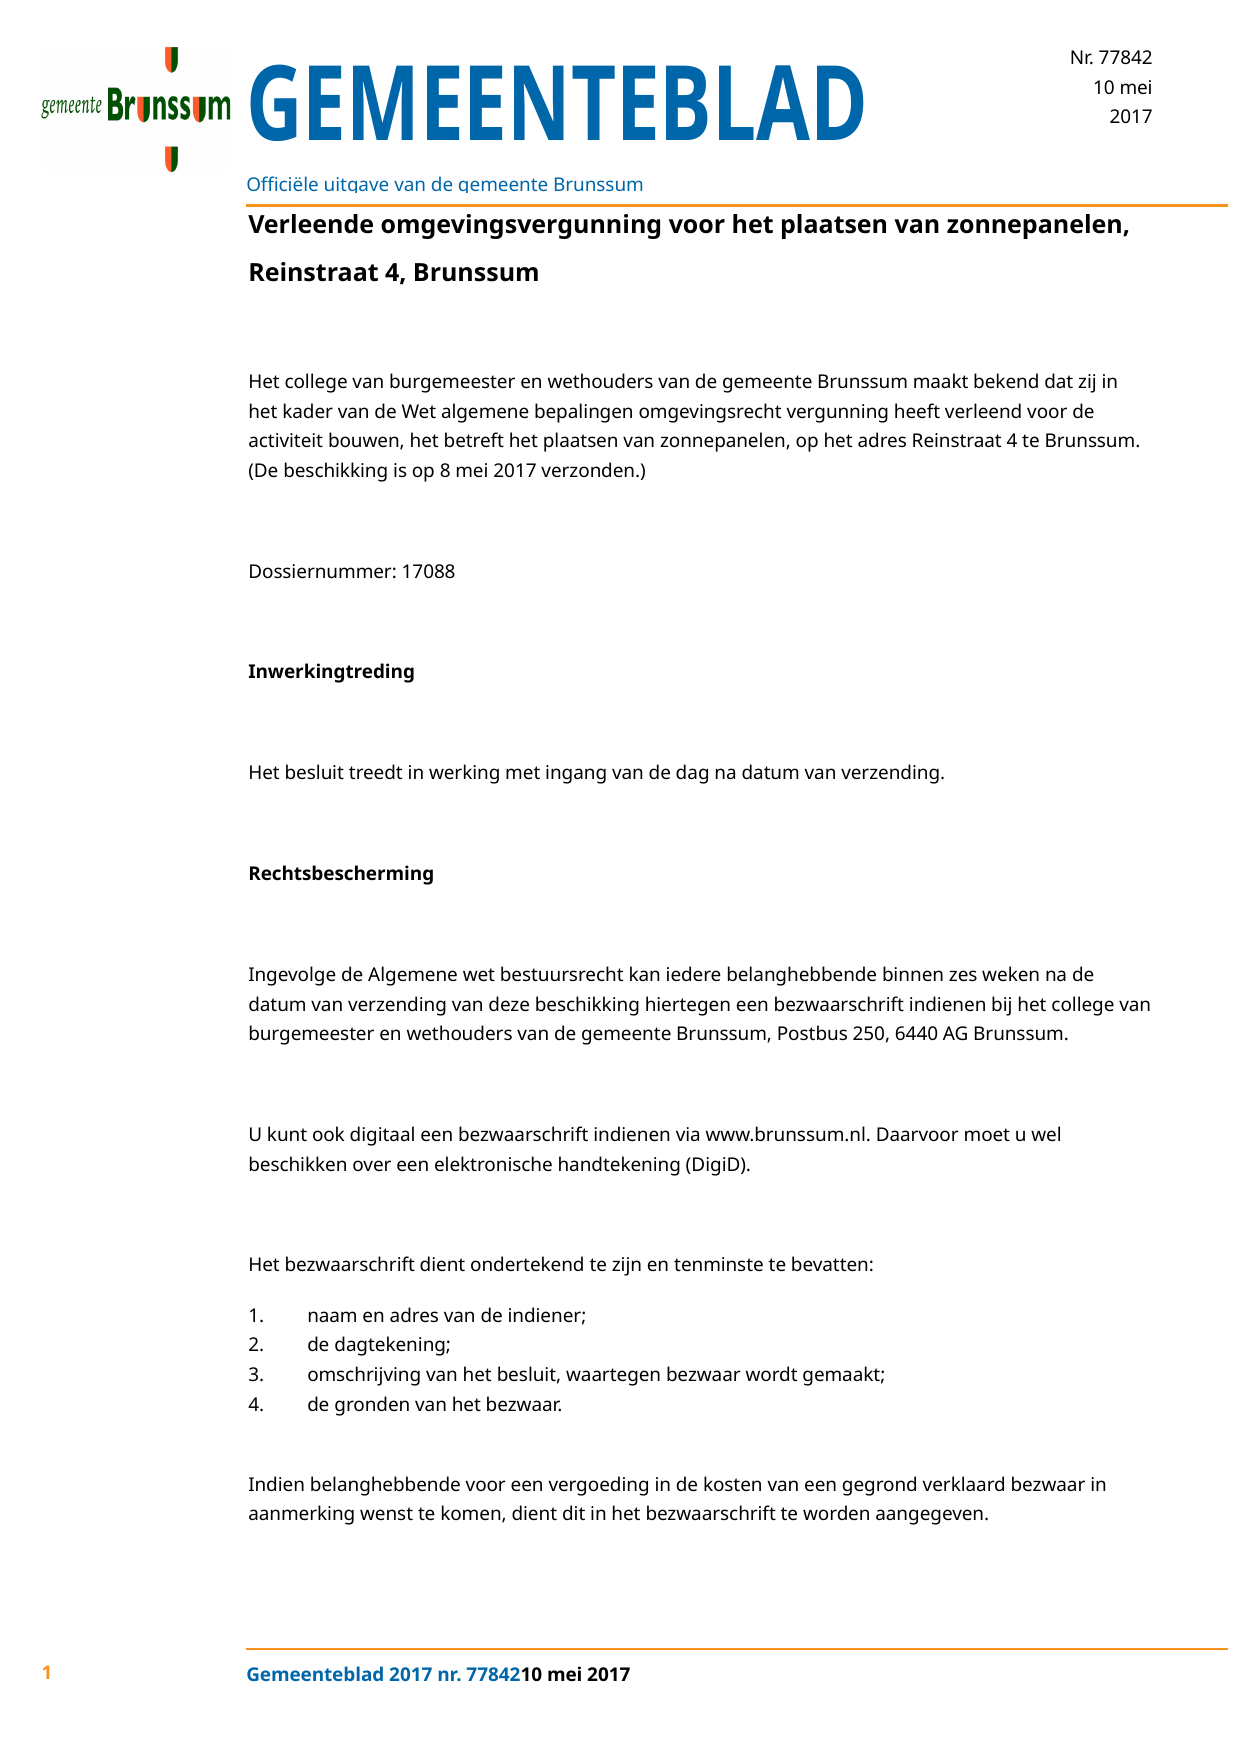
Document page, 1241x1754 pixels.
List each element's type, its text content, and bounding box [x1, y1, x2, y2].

text Rechtsbescherming [248, 860, 1152, 886]
text Het besluit treedt in werking met ingang van de dag na datum van verzending. [248, 759, 1152, 785]
text Het bezwaarschrift dient ondertekend te zijn en tenminste te bevatten: [248, 1252, 1152, 1277]
text Ingevolge de Algemene wet bestuursrecht kan iedere belanghebbende binnen zes weken na de datum van verzending van deze beschikking hiertegen een bezwaarschrift indienen bij het college van burgemeester en wethouders van de gemeente Brunssum, Postbus 250, 6440 AG Brunssum. [248, 961, 1152, 1046]
text Indien belanghebbende voor een vergoeding in de kosten van een gegrond verklaard bezwaar in aanmerking wenst te komen, dient dit in het bezwaarschrift te worden aangegeven. [248, 1471, 1152, 1526]
list de gronden van het bezwaar. [248, 1391, 1152, 1417]
text Verleende omgevingsvergunning voor het plaatsen van zonnepanelen, Reinstraat 4, Brunssum [248, 207, 1152, 288]
text Het college van burgemeester en wethouders van de gemeente Brunssum maakt bekend dat zij in het kader van de Wet algemene bepalingen omgevingsrecht vergunning heeft verleend voor de activiteit bouwen, het betreft het plaatsen van zonnepanelen, op het adres Reinstraat 4 te Brunssum. (De beschikking is op 8 mei 2017 verzonden.) [248, 368, 1152, 483]
list de dagtekening; [248, 1332, 1152, 1357]
text Inwerkingtreding [248, 659, 1152, 684]
picture [41, 47, 231, 172]
text Dossiernummer: 17088 [248, 558, 1152, 584]
text U kunt ook digitaal een bezwaarschrift indienen via www.brunssum.nl. Daarvoor moet u wel beschikken over een elektronische handtekening (DigiD). [248, 1121, 1152, 1177]
list naam en adres van de indiener; [248, 1302, 1152, 1328]
list omschrijving van het besluit, waartegen bezwaar wordt gemaakt; [248, 1361, 1152, 1387]
